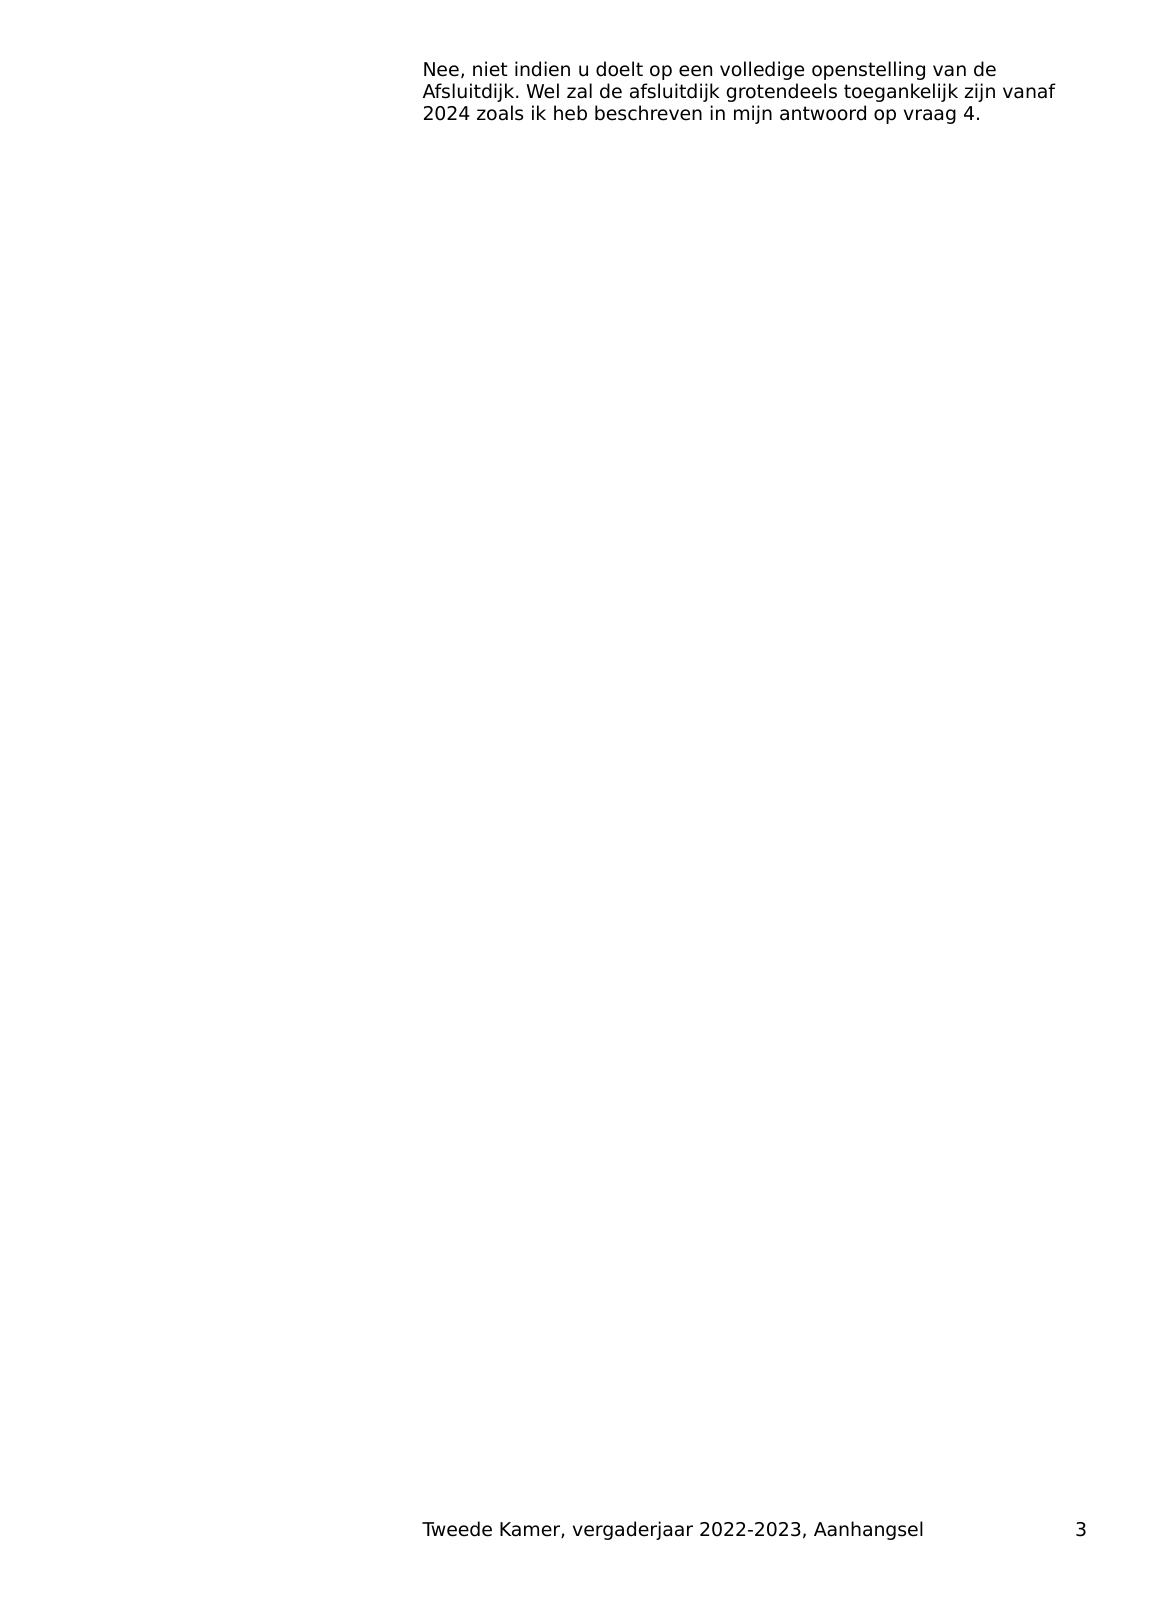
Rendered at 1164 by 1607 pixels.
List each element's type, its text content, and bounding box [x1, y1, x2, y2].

text Nee, niet indien u doelt op een volledige openstelling van de Afsluitdijk. Wel zal de afsluitdijk grotendeels toegankelijk zijn vanaf 2024 zoals ik heb beschreven in mijn antwoord op vraag 4. [422, 59, 1087, 125]
